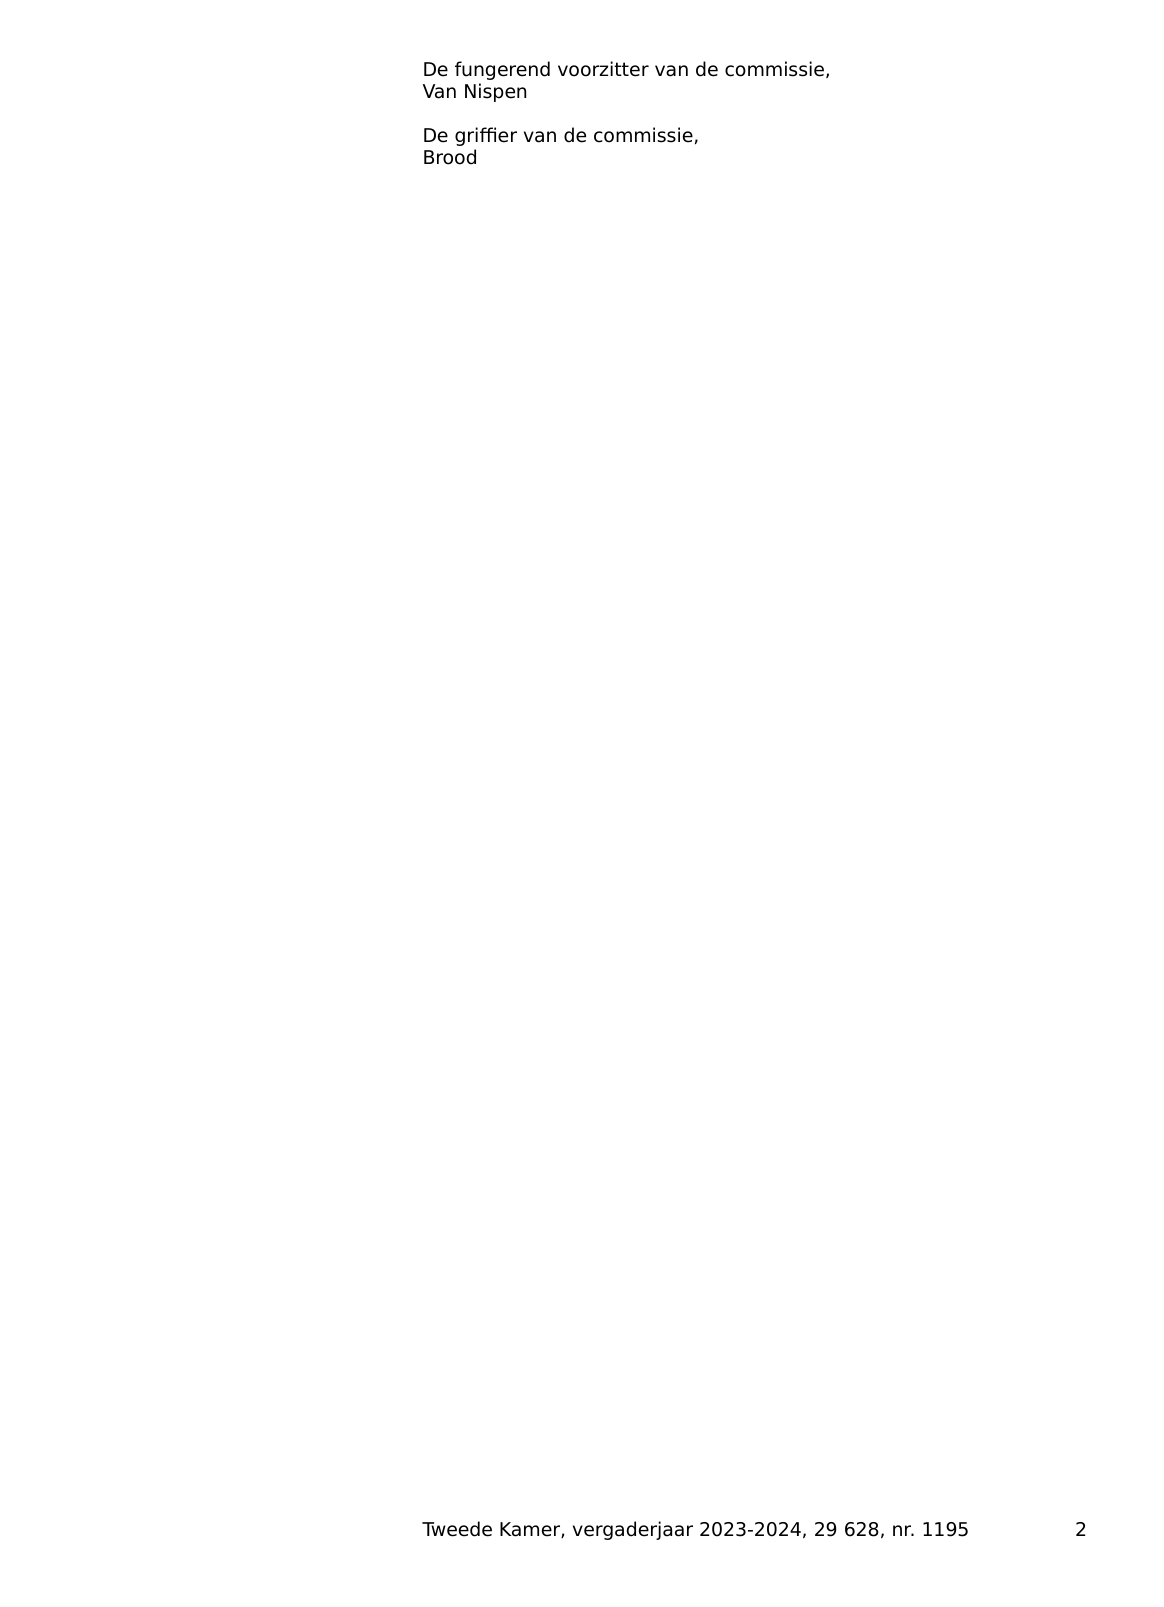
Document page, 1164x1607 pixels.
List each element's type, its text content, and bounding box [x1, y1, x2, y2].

text De fungerend voorzitter van de commissie, Van Nispen [422, 59, 1087, 103]
text De griffier van de commissie, Brood [422, 125, 1087, 169]
